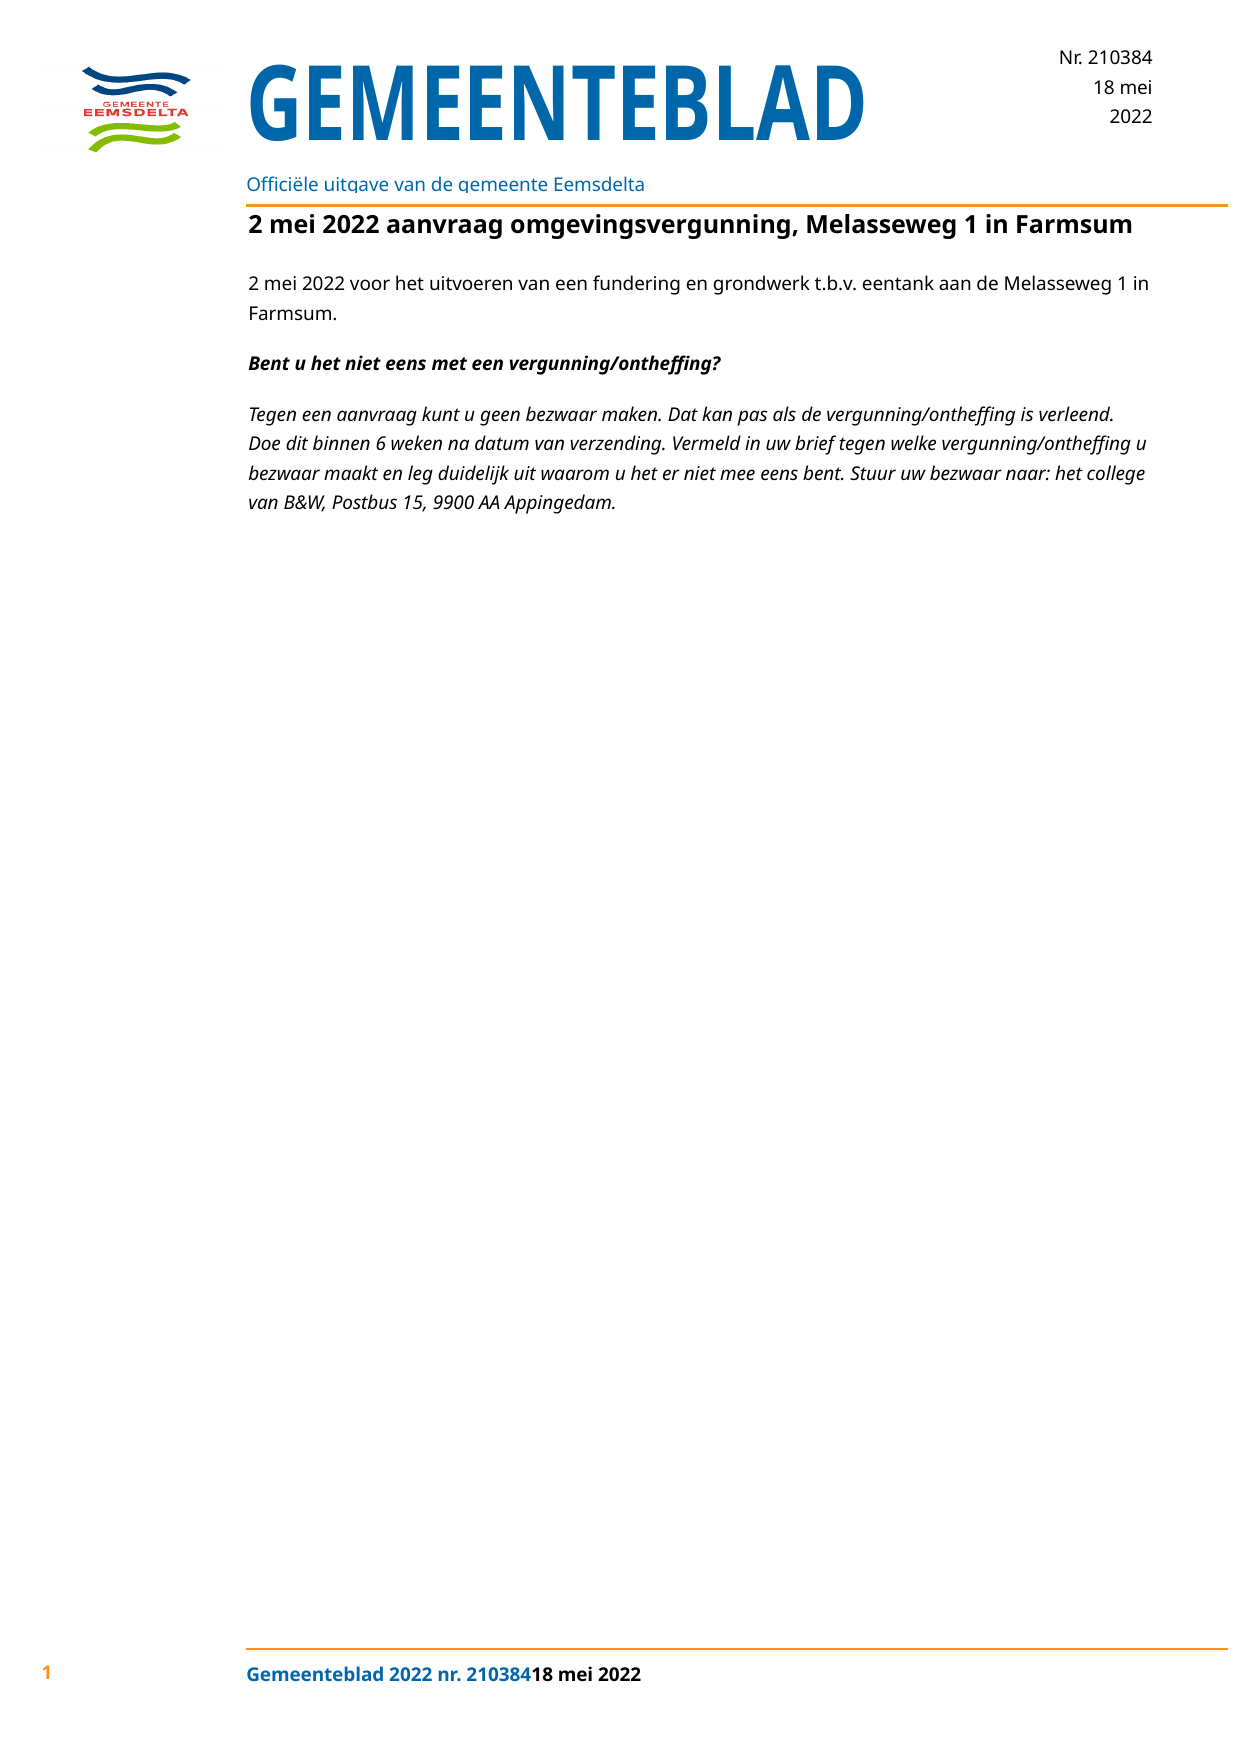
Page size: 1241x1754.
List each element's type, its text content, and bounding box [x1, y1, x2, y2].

text Tegen een aanvraag kunt u geen bezwaar maken. Dat kan pas als de vergunning/ontheffing is verleend. Doe dit binnen 6 weken na datum van verzending. Vermeld in uw brief tegen welke vergunning/ontheffing u bezwaar maakt en leg duidelijk uit waarom u het er niet mee eens bent. Stuur uw bezwaar naar: het college van B&W, Postbus 15, 9900 AA Appingedam. [248, 401, 1152, 515]
text 2 mei 2022 voor het uitvoeren van een fundering en grondwerk t.b.v. eentank aan de Melasseweg 1 in Farmsum. [248, 270, 1152, 326]
picture [41, 47, 231, 172]
text 2 mei 2022 aanvraag omgevingsvergunning, Melasseweg 1 in Farmsum [248, 207, 1152, 241]
text Bent u het niet eens met een vergunning/ontheffing? [248, 350, 1152, 376]
